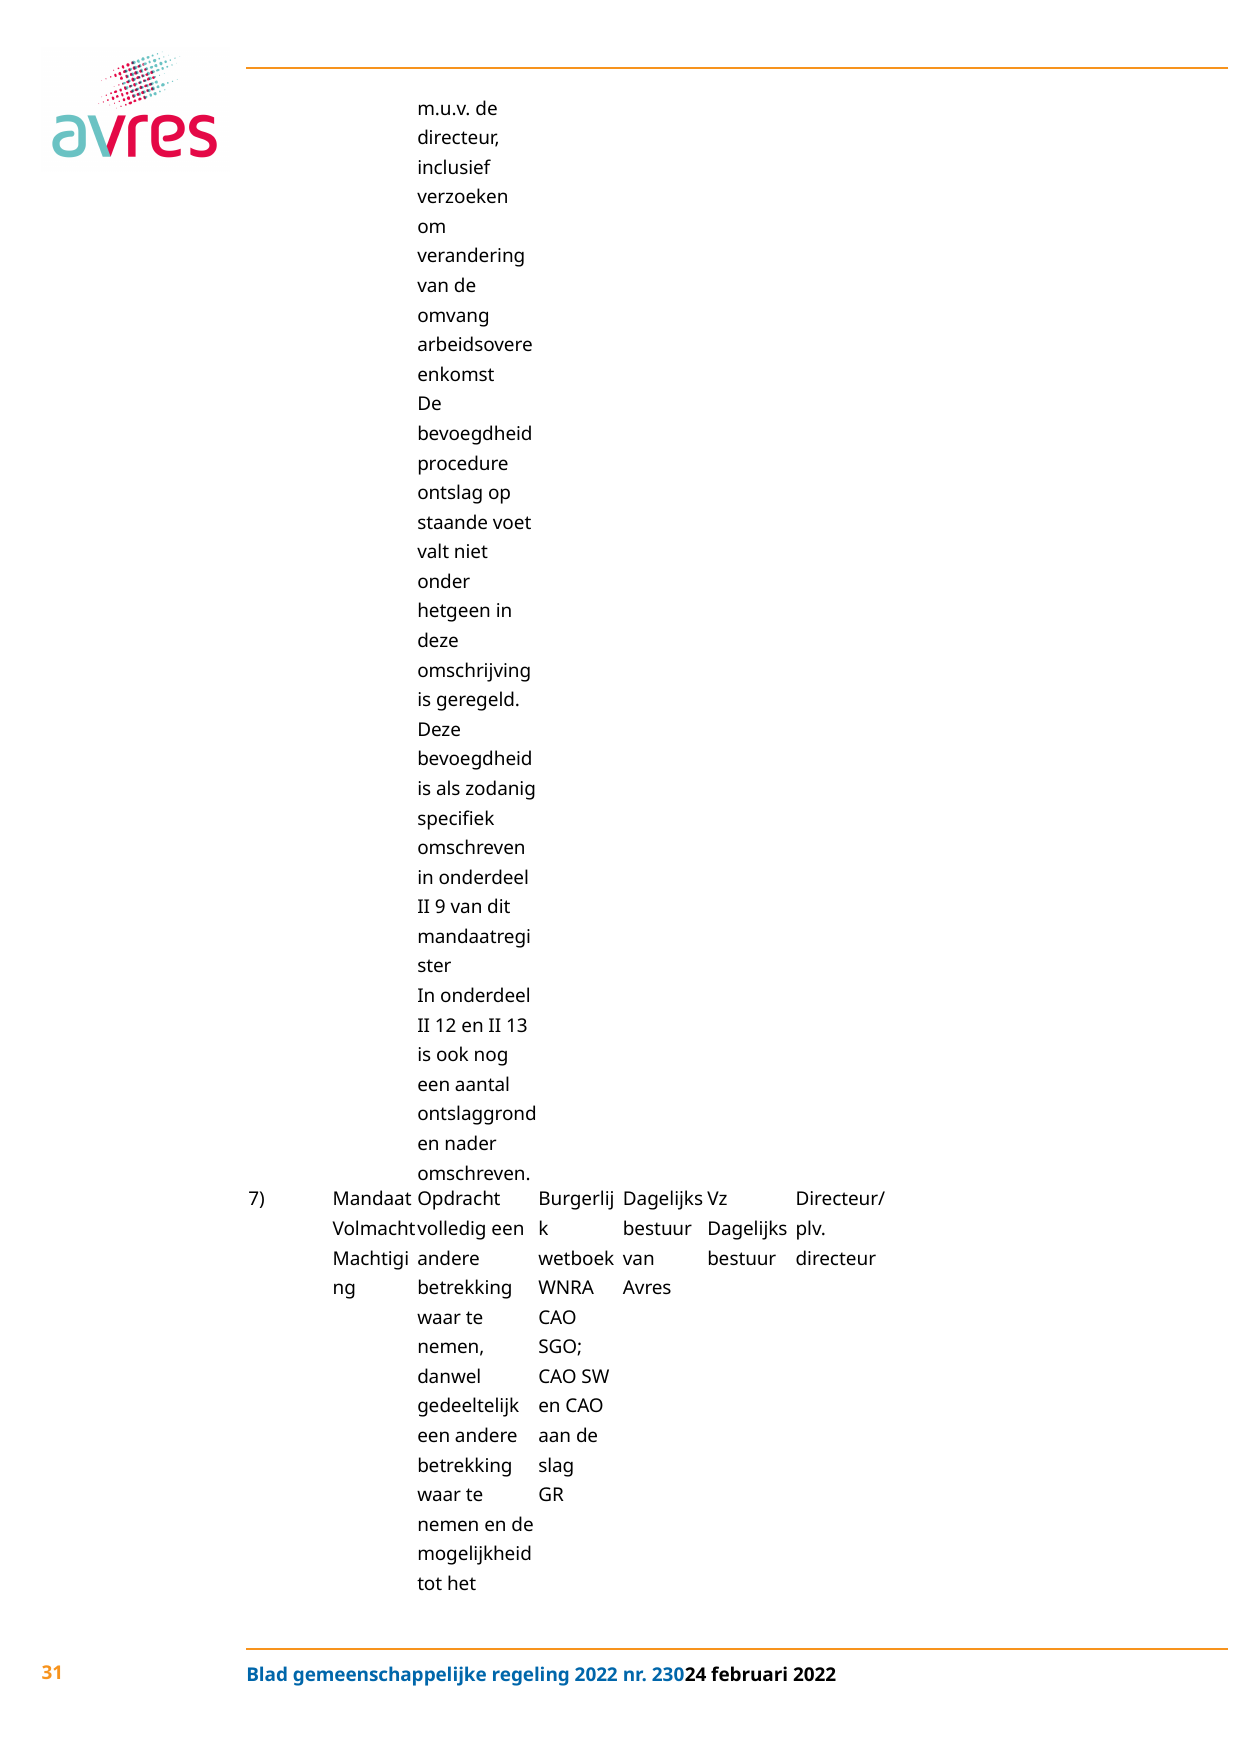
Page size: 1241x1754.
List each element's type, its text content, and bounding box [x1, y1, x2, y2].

table_cell [538, 95, 623, 1186]
table_cell [623, 95, 707, 1186]
table_cell [707, 95, 795, 1186]
table_cell Directeur/ plv. directeur [795, 1186, 898, 1596]
table_cell Opdracht volledig een andere betrekking waar te nemen, danwel gedeeltelijk een andere betrekking waar te nemen en de mogelijkheid tot het [417, 1186, 538, 1596]
table_cell Burgerlijk wetboek WNRA CAO SGO; CAO SW en CAO aan de slag GR [538, 1186, 623, 1596]
table_cell [795, 95, 898, 1186]
picture [41, 47, 231, 172]
table_cell [898, 95, 1152, 1186]
table_cell Vz Dagelijks bestuur [707, 1186, 795, 1596]
table_cell 7) [248, 1186, 332, 1596]
table_cell Mandaat Volmacht Machtiging [333, 1186, 417, 1596]
table_cell [898, 1186, 1152, 1596]
table_cell Dagelijks bestuur van Avres [623, 1186, 707, 1596]
table_cell [248, 95, 332, 1186]
table_cell m.u.v. de directeur, inclusief verzoeken om verandering van de omvang arbeidsovereenkomst De bevoegdheid procedure ontslag op staande voet valt niet onder hetgeen in deze omschrijving is geregeld. Deze bevoegdheid is als zodanig specifiek omschreven in onderdeel II 9 van dit mandaatregister In onderdeel II 12 en II 13 is ook nog een aantal ontslaggronden nader omschreven. [417, 95, 538, 1186]
table_cell [333, 95, 417, 1186]
